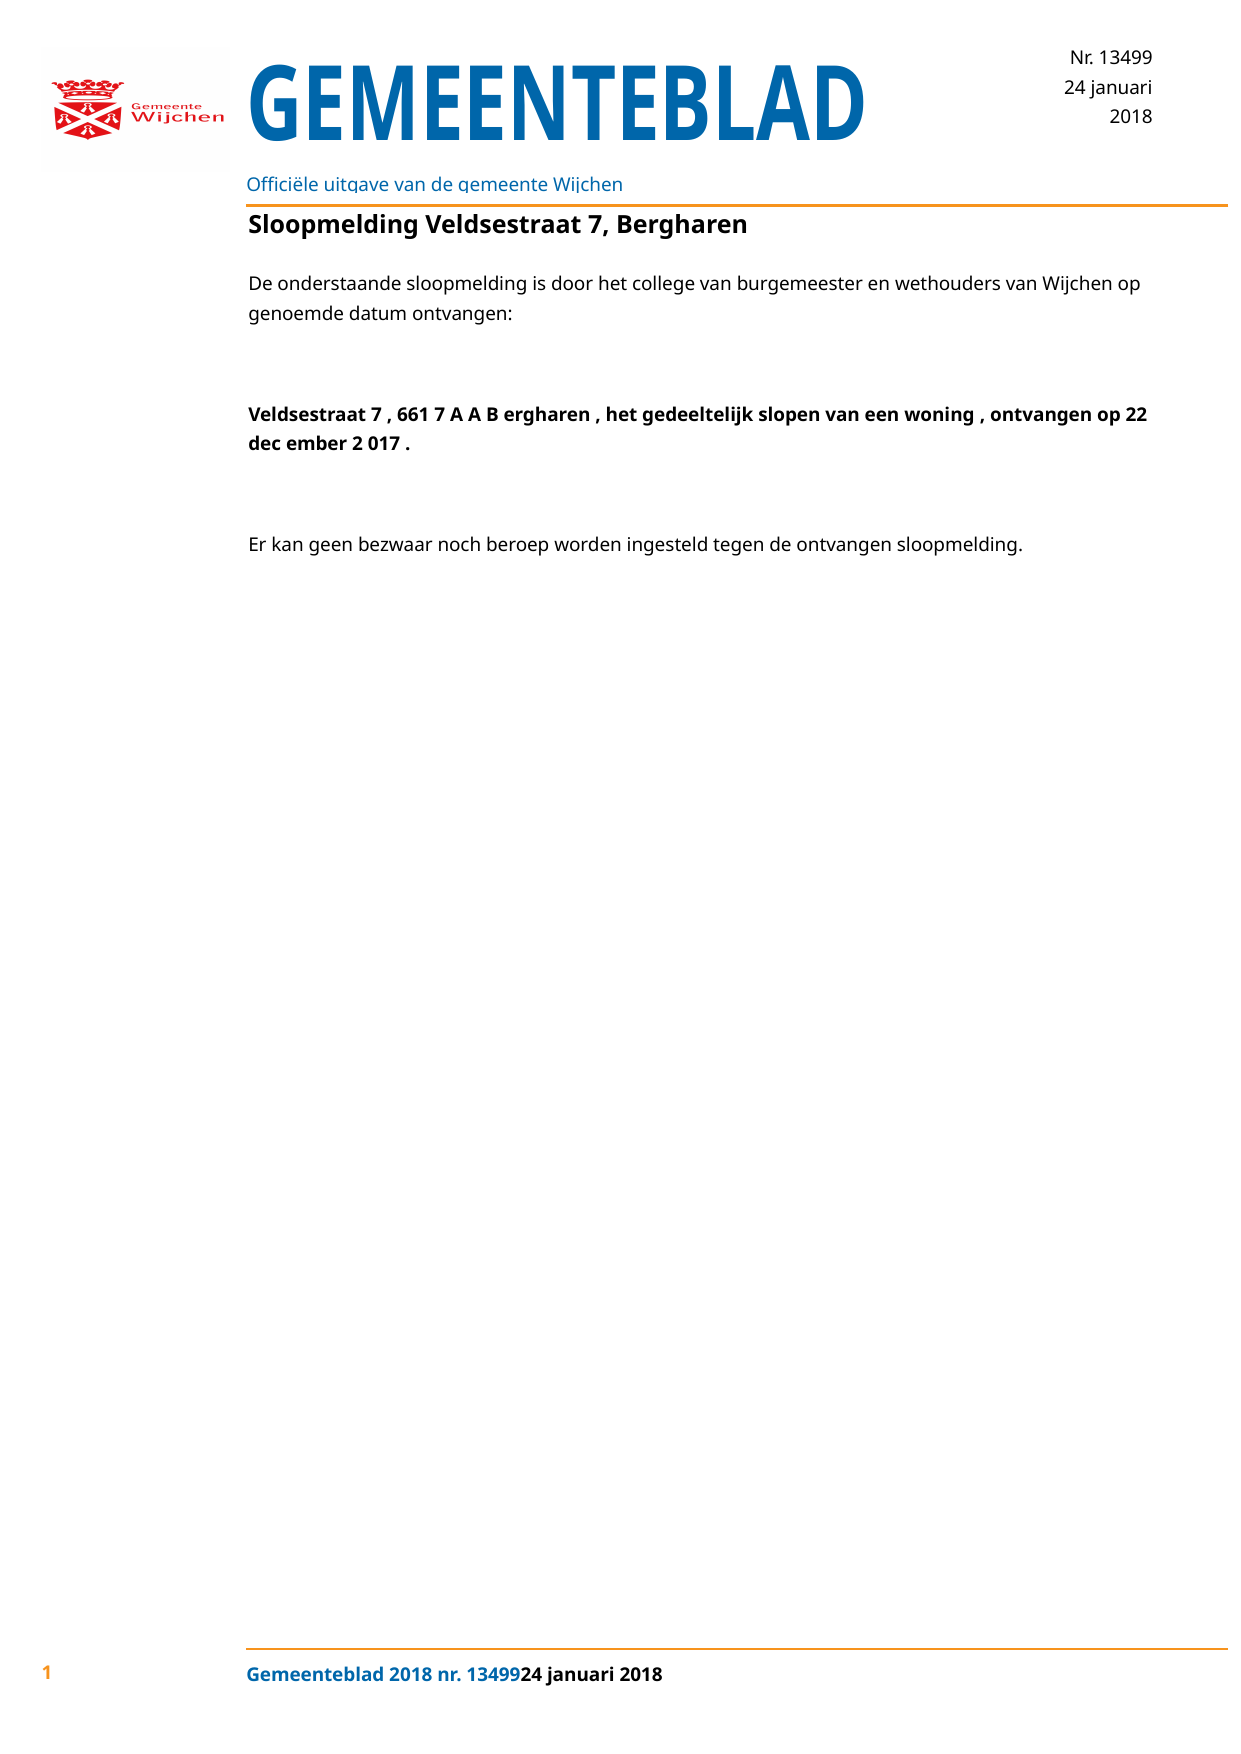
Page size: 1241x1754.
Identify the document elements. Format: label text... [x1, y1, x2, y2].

text Er kan geen bezwaar noch beroep worden ingesteld tegen de ontvangen sloopmelding. [248, 531, 1152, 557]
picture [41, 47, 231, 172]
text Veldsestraat 7 , 661 7 A A B ergharen , het gedeeltelijk slopen van een woning , ontvangen op 22 dec ember 2 017 . [248, 401, 1152, 456]
text De onderstaande sloopmelding is door het college van burgemeester en wethouders van Wijchen op genoemde datum ontvangen: [248, 270, 1152, 326]
text Sloopmelding Veldsestraat 7, Bergharen [248, 207, 1152, 241]
